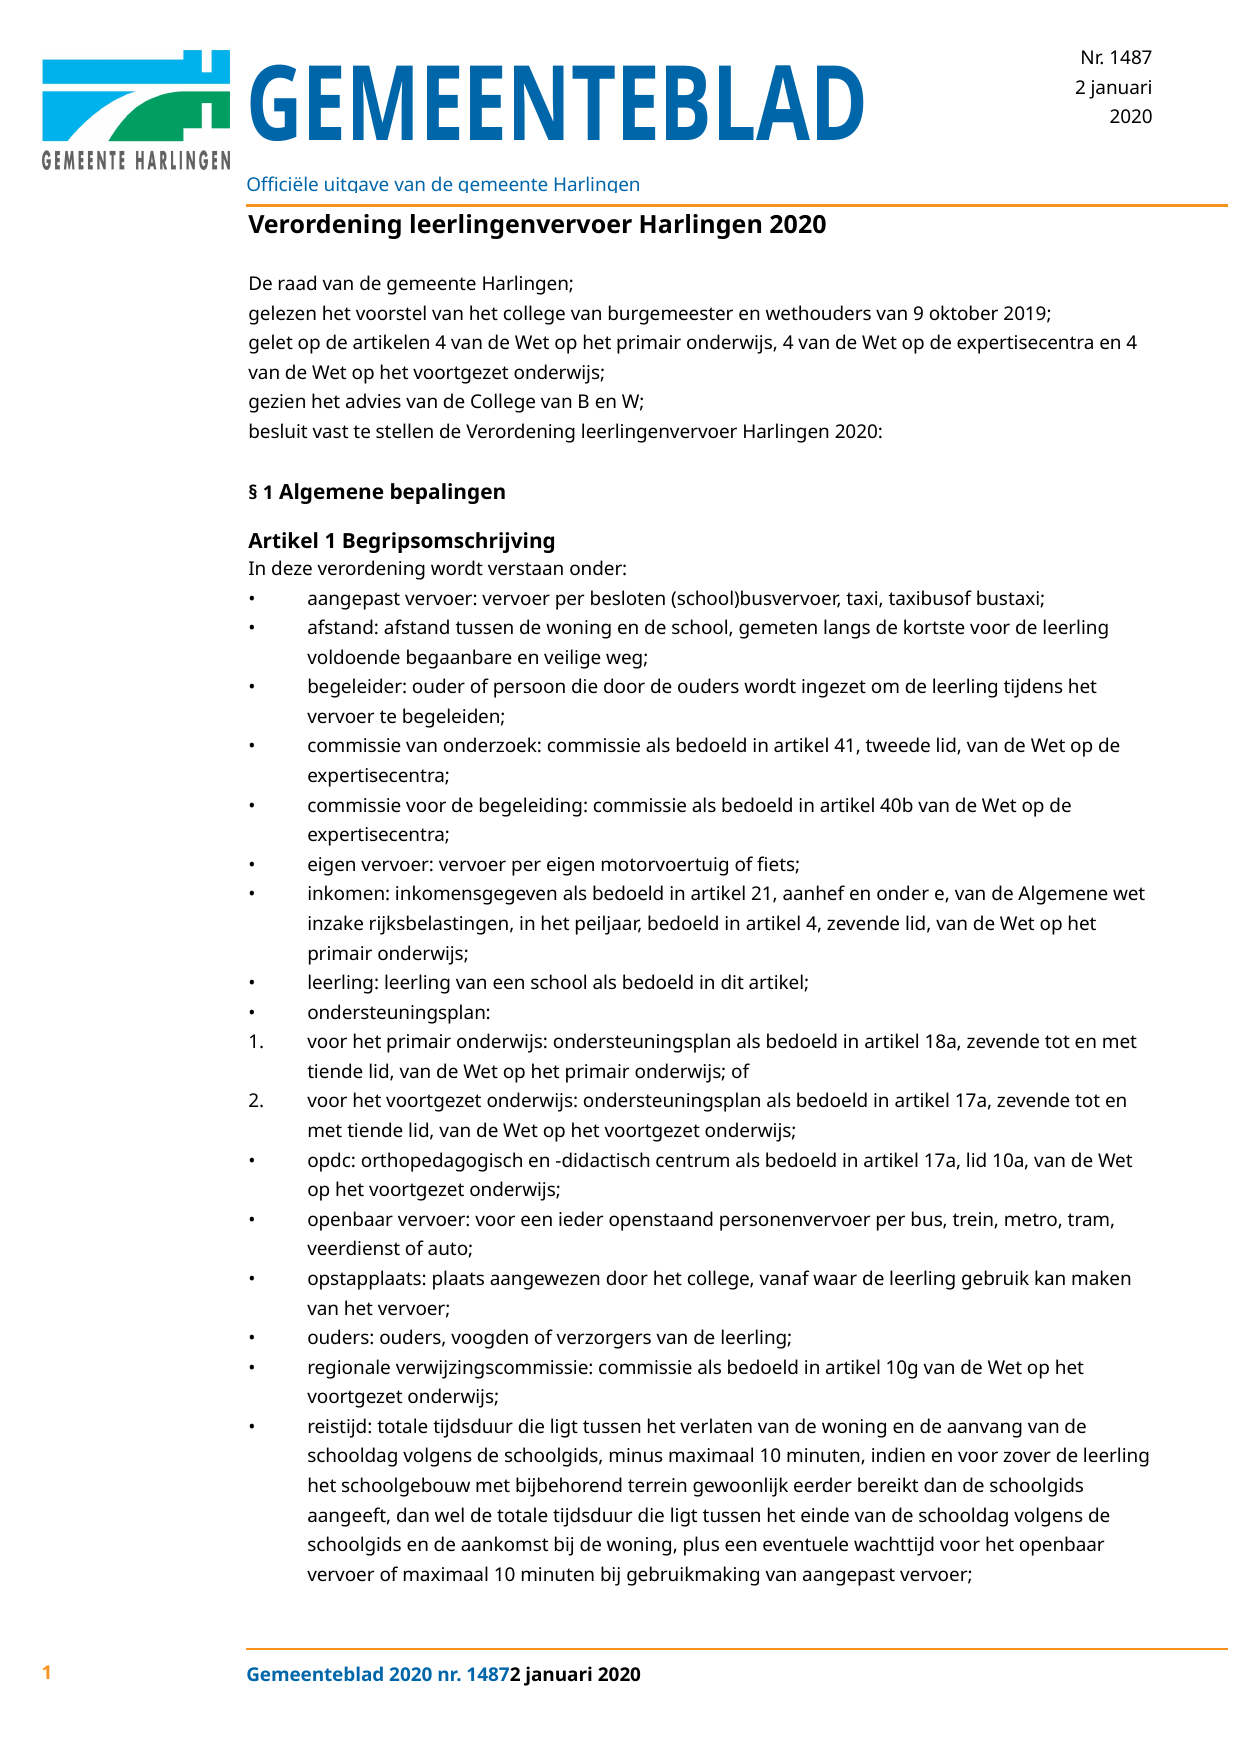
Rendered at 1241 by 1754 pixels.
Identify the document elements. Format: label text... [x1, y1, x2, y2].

list aangepast vervoer: vervoer per besloten (school)busvervoer, taxi, taxibusof bustaxi; [248, 585, 1152, 610]
list eigen vervoer: vervoer per eigen motorvoertuig of fiets; [248, 851, 1152, 877]
text besluit vast te stellen de Verordening leerlingenvervoer Harlingen 2020: [248, 418, 1152, 444]
list opdc: orthopedagogisch en -didactisch centrum als bedoeld in artikel 17a, lid 10a, van de Wet op het voortgezet onderwijs; [248, 1147, 1152, 1202]
list inkomen: inkomensgegeven als bedoeld in artikel 21, aanhef en onder e, van de Algemene wet inzake rijksbelastingen, in het peiljaar, bedoeld in artikel 4, zevende lid, van de Wet op het primair onderwijs; [248, 881, 1152, 965]
list regionale verwijzingscommissie: commissie als bedoeld in artikel 10g van de Wet op het voortgezet onderwijs; [248, 1354, 1152, 1409]
list begeleider: ouder of persoon die door de ouders wordt ingezet om de leerling tijdens het vervoer te begeleiden; [248, 673, 1152, 729]
picture [41, 47, 231, 172]
list ouders: ouders, voogden of verzorgers van de leerling; [248, 1324, 1152, 1350]
text § 1 Algemene bepalingen [248, 477, 1152, 506]
list openbaar vervoer: voor een ieder openstaand personenvervoer per bus, trein, metro, tram, veerdienst of auto; [248, 1206, 1152, 1261]
list ondersteuningsplan: [248, 999, 1152, 1024]
list afstand: afstand tussen de woning en de school, gemeten langs de kortste voor de leerling voldoende begaanbare en veilige weg; [248, 614, 1152, 669]
list reistijd: totale tijdsduur die ligt tussen het verlaten van de woning en de aanvang van de schooldag volgens de schoolgids, minus maximaal 10 minuten, indien en voor zover de leerling het schoolgebouw met bijbehorend terrein gewoonlijk eerder bereikt dan de schoolgids aangeeft, dan wel de totale tijdsduur die ligt tussen het einde van de schooldag volgens de schoolgids en de aankomst bij de woning, plus een eventuele wachttijd voor het openbaar vervoer of maximaal 10 minuten bij gebruikmaking van aangepast vervoer; [248, 1413, 1152, 1587]
text De raad van de gemeente Harlingen; [248, 270, 1152, 296]
list commissie voor de begeleiding: commissie als bedoeld in artikel 40b van de Wet op de expertisecentra; [248, 792, 1152, 847]
list opstapplaats: plaats aangewezen door het college, vanaf waar de leerling gebruik kan maken van het vervoer; [248, 1265, 1152, 1320]
list voor het voortgezet onderwijs: ondersteuningsplan als bedoeld in artikel 17a, zevende tot en met tiende lid, van de Wet op het voortgezet onderwijs; [248, 1088, 1152, 1143]
list leerling: leerling van een school als bedoeld in dit artikel; [248, 969, 1152, 995]
text In deze verordening wordt verstaan onder: [248, 555, 1152, 581]
text gelezen het voorstel van het college van burgemeester en wethouders van 9 oktober 2019; [248, 300, 1152, 326]
text gezien het advies van de College van B en W; [248, 389, 1152, 414]
text gelet op de artikelen 4 van de Wet op het primair onderwijs, 4 van de Wet op de expertisecentra en 4 van de Wet op het voortgezet onderwijs; [248, 329, 1152, 385]
list voor het primair onderwijs: ondersteuningsplan als bedoeld in artikel 18a, zevende tot en met tiende lid, van de Wet op het primair onderwijs; of [248, 1028, 1152, 1084]
text Artikel 1 Begripsomschrijving [248, 527, 1152, 555]
list commissie van onderzoek: commissie als bedoeld in artikel 41, tweede lid, van de Wet op de expertisecentra; [248, 733, 1152, 788]
text Verordening leerlingenvervoer Harlingen 2020 [248, 207, 1152, 241]
